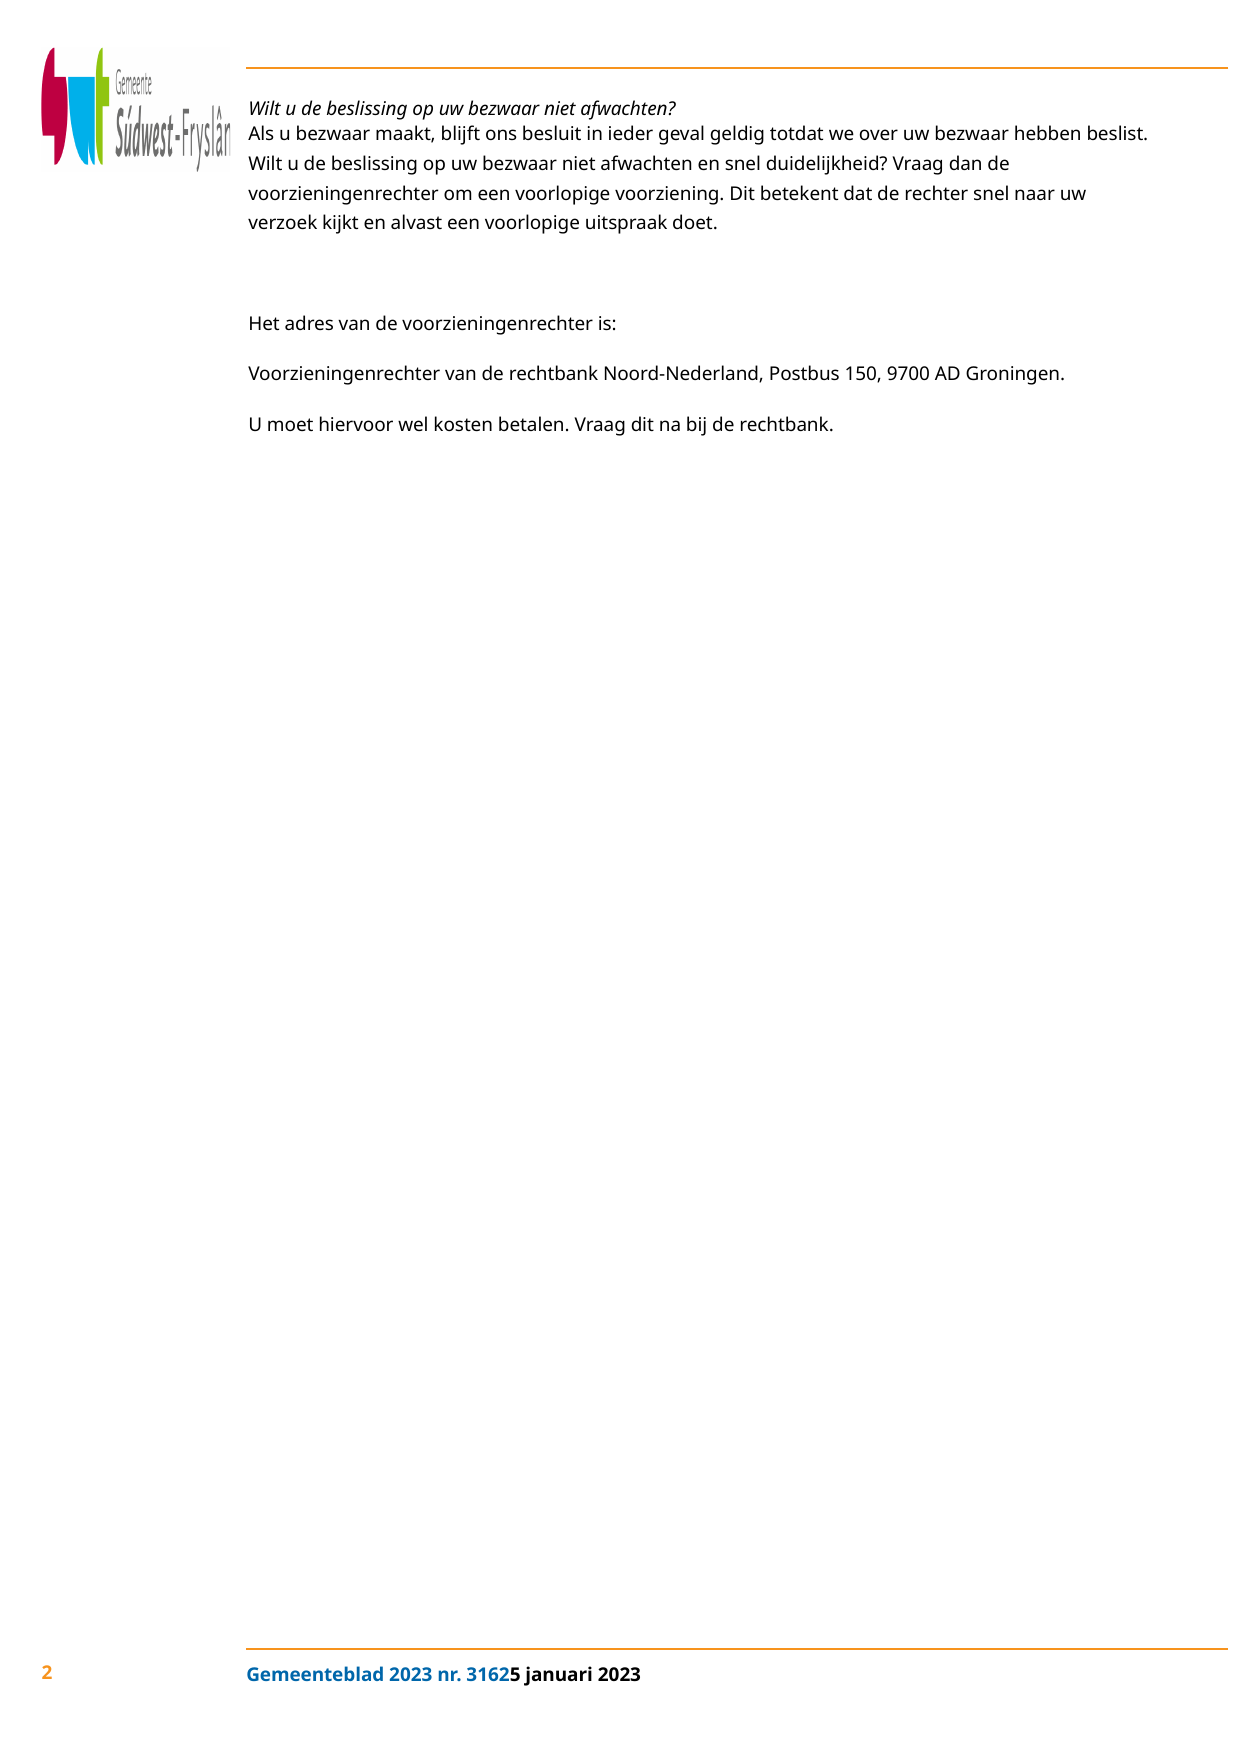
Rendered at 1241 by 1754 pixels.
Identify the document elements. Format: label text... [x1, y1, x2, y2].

text Het adres van de voorzieningenrechter is: [248, 310, 1152, 336]
text Voorzieningenrechter van de rechtbank Noord-Nederland, Postbus 150, 9700 AD Groningen. [248, 361, 1152, 386]
text Als u bezwaar maakt, blijft ons besluit in ieder geval geldig totdat we over uw bezwaar hebben beslist. Wilt u de beslissing op uw bezwaar niet afwachten en snel duidelijkheid? Vraag dan de voorzieningenrechter om een voorlopige voorziening. Dit betekent dat de rechter snel naar uw verzoek kijkt en alvast een voorlopige uitspraak doet. [248, 121, 1152, 235]
picture [41, 47, 231, 172]
text U moet hiervoor wel kosten betalen. Vraag dit na bij de rechtbank. [248, 411, 1152, 437]
text Wilt u de beslissing op uw bezwaar niet afwachten? [248, 95, 1152, 121]
